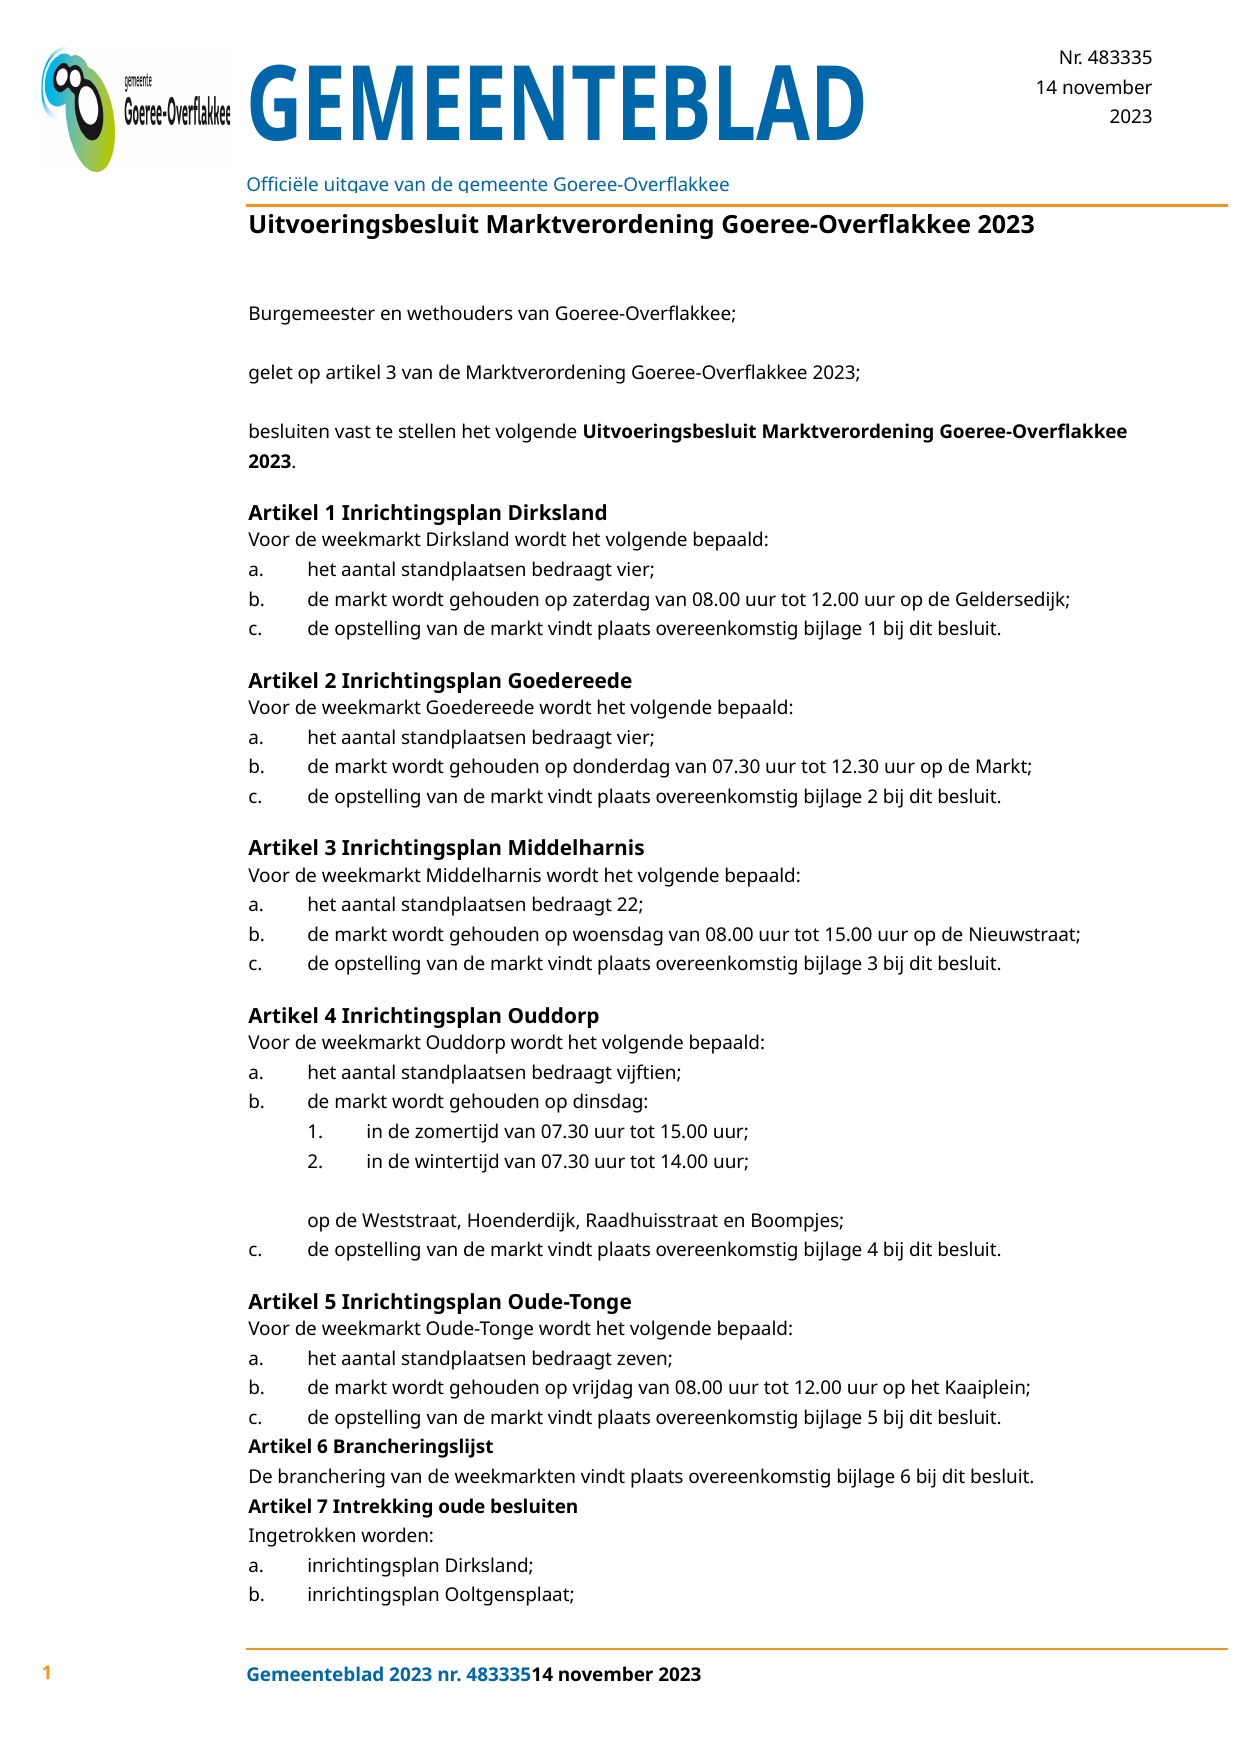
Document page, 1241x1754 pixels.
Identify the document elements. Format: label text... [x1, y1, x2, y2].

text Artikel 7 Intrekking oude besluiten [248, 1493, 1152, 1519]
list de opstelling van de markt vindt plaats overeenkomstig bijlage 4 bij dit besluit. [248, 1237, 1152, 1262]
list de markt wordt gehouden op dinsdag: [248, 1089, 1152, 1114]
list het aantal standplaatsen bedraagt 22; [248, 891, 1152, 917]
text Artikel 2 Inrichtingsplan Goedereede [248, 666, 1152, 694]
text Uitvoeringsbesluit Marktverordening Goeree-Overflakkee 2023 [248, 207, 1152, 241]
list de opstelling van de markt vindt plaats overeenkomstig bijlage 2 bij dit besluit. [248, 783, 1152, 809]
text Artikel 1 Inrichtingsplan Dirksland [248, 498, 1152, 527]
list de opstelling van de markt vindt plaats overeenkomstig bijlage 5 bij dit besluit. [248, 1404, 1152, 1430]
text Voor de weekmarkt Middelharnis wordt het volgende bepaald: [248, 862, 1152, 888]
list de markt wordt gehouden op zaterdag van 08.00 uur tot 12.00 uur op de Geldersedijk; [248, 586, 1152, 612]
list inrichtingsplan Dirksland; [248, 1552, 1152, 1578]
list de opstelling van de markt vindt plaats overeenkomstig bijlage 3 bij dit besluit. [248, 951, 1152, 976]
list het aantal standplaatsen bedraagt zeven; [248, 1345, 1152, 1371]
text Voor de weekmarkt Ouddorp wordt het volgende bepaald: [248, 1029, 1152, 1055]
text Artikel 6 Brancheringslijst [248, 1434, 1152, 1459]
list de markt wordt gehouden op donderdag van 07.30 uur tot 12.30 uur op de Markt; [248, 753, 1152, 779]
text besluiten vast te stellen het volgende Uitvoeringsbesluit Marktverordening Goeree-Overflakkee 2023. [248, 418, 1152, 473]
list de markt wordt gehouden op vrijdag van 08.00 uur tot 12.00 uur op het Kaaiplein; [248, 1374, 1152, 1400]
text Voor de weekmarkt Oude-Tonge wordt het volgende bepaald: [248, 1315, 1152, 1341]
text Voor de weekmarkt Dirksland wordt het volgende bepaald: [248, 527, 1152, 552]
list inrichtingsplan Ooltgensplaat; [248, 1582, 1152, 1607]
text gelet op artikel 3 van de Marktverordening Goeree-Overflakkee 2023; [248, 359, 1152, 385]
list in de wintertijd van 07.30 uur tot 14.00 uur; [307, 1148, 1152, 1173]
list het aantal standplaatsen bedraagt vier; [248, 556, 1152, 582]
text Voor de weekmarkt Goedereede wordt het volgende bepaald: [248, 694, 1152, 720]
list de opstelling van de markt vindt plaats overeenkomstig bijlage 1 bij dit besluit. [248, 615, 1152, 641]
list in de zomertijd van 07.30 uur tot 15.00 uur; [307, 1118, 1152, 1144]
list het aantal standplaatsen bedraagt vijftien; [248, 1059, 1152, 1085]
text Ingetrokken worden: [248, 1522, 1152, 1548]
list het aantal standplaatsen bedraagt vier; [248, 724, 1152, 749]
text Burgemeester en wethouders van Goeree-Overflakkee; [248, 300, 1152, 326]
list de markt wordt gehouden op woensdag van 08.00 uur tot 15.00 uur op de Nieuwstraat; [248, 921, 1152, 947]
list op de Weststraat, Hoenderdijk, Raadhuisstraat en Boompjes; [248, 1207, 1152, 1233]
text Artikel 3 Inrichtingsplan Middelharnis [248, 833, 1152, 862]
text Artikel 5 Inrichtingsplan Oude-Tonge [248, 1287, 1152, 1315]
text De branchering van de weekmarkten vindt plaats overeenkomstig bijlage 6 bij dit besluit. [248, 1463, 1152, 1489]
text Artikel 4 Inrichtingsplan Ouddorp [248, 1001, 1152, 1029]
picture [41, 47, 231, 172]
